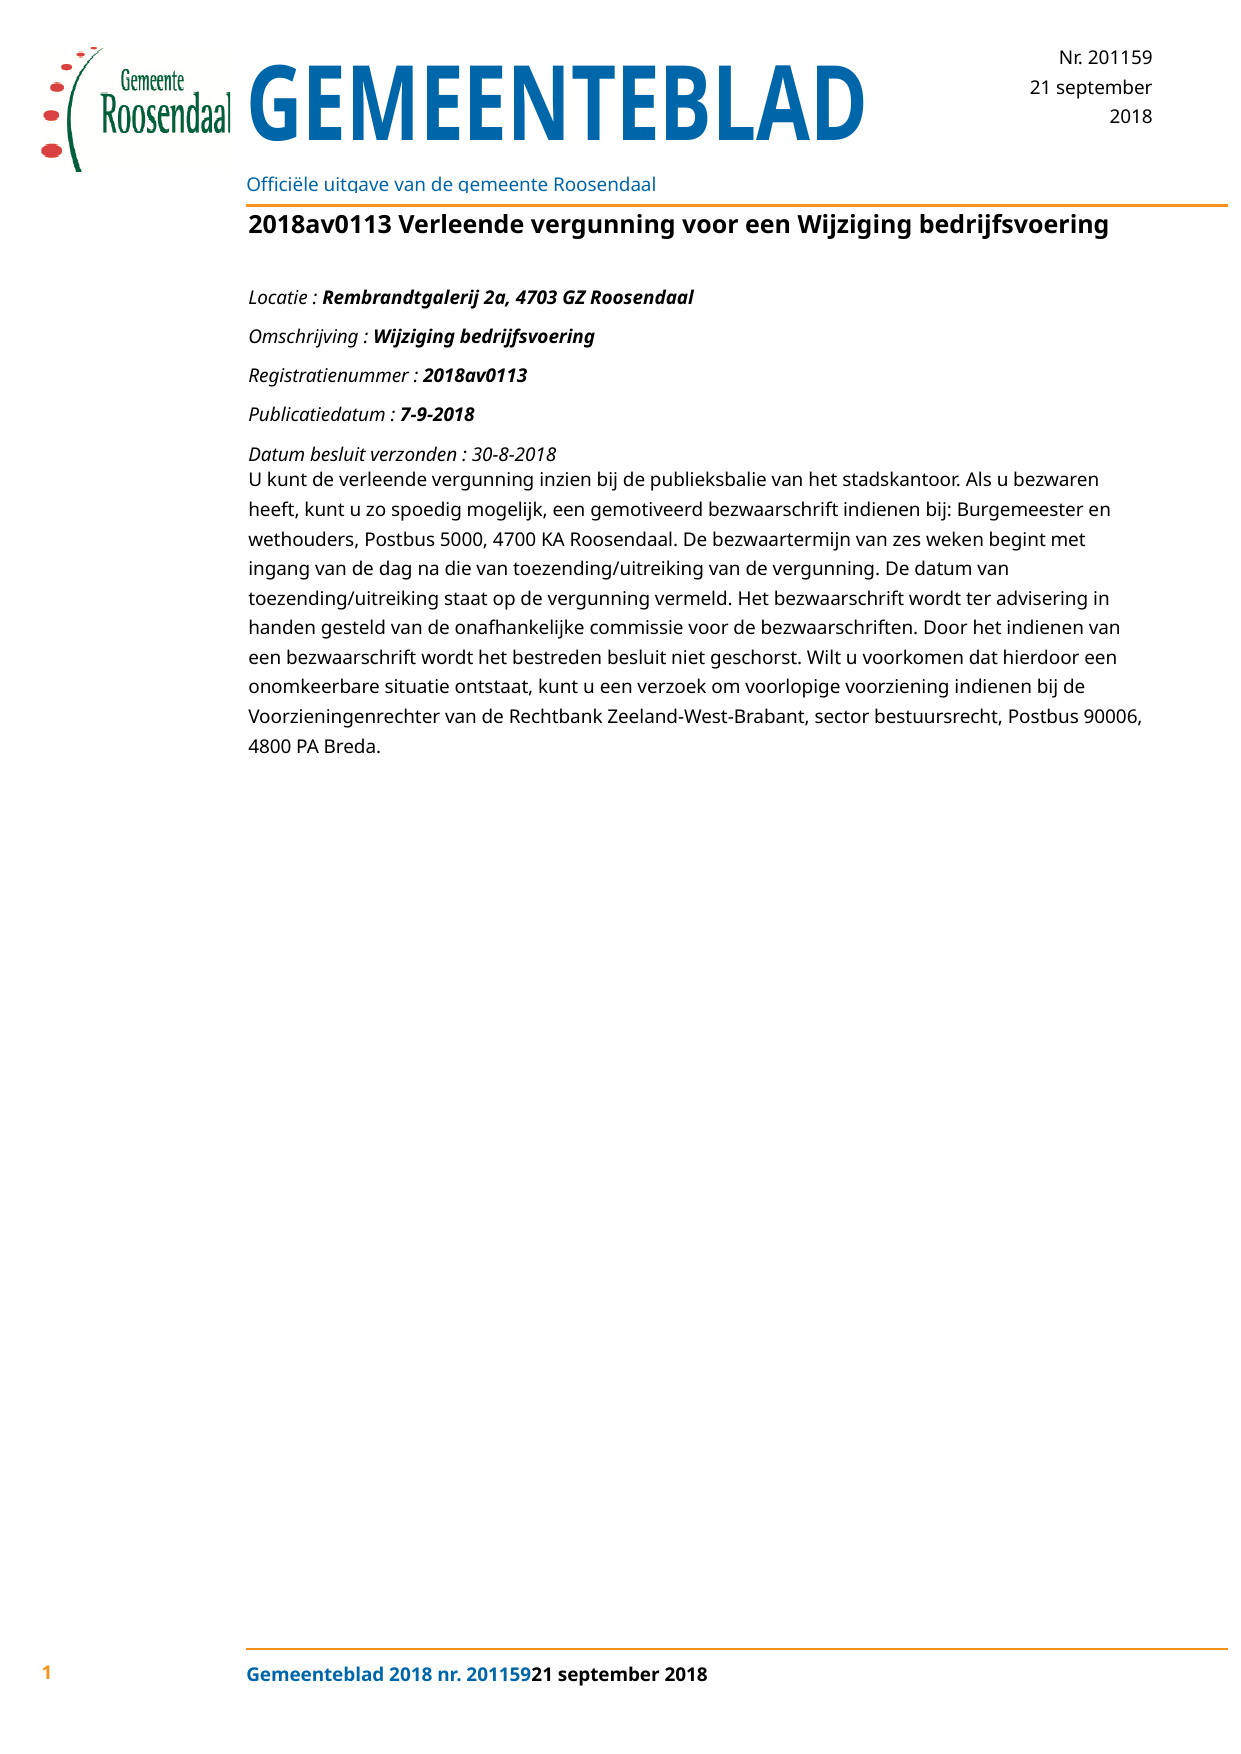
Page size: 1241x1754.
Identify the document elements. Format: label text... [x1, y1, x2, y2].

text Omschrijving : Wijziging bedrijfsvoering [248, 323, 1152, 349]
text Registratienummer : 2018av0113 [248, 362, 1152, 388]
picture [41, 47, 231, 172]
text U kunt de verleende vergunning inzien bij de publieksbalie van het stadskantoor. Als u bezwaren heeft, kunt u zo spoedig mogelijk, een gemotiveerd bezwaarschrift indienen bij: Burgemeester en wethouders, Postbus 5000, 4700 KA Roosendaal. De bezwaartermijn van zes weken begint met ingang van de dag na die van toezending/uitreiking van de vergunning. De datum van toezending/uitreiking staat op de vergunning vermeld. Het bezwaarschrift wordt ter advisering in handen gesteld van de onafhankelijke commissie voor de bezwaarschriften. Door het indienen van een bezwaarschrift wordt het bestreden besluit niet geschorst. Wilt u voorkomen dat hierdoor een onomkeerbare situatie ontstaat, kunt u een verzoek om voorlopige voorziening indienen bij de Voorzieningenrechter van de Rechtbank Zeeland-West-Brabant, sector bestuursrecht, Postbus 90006, 4800 PA Breda. [248, 467, 1152, 759]
text 2018av0113 Verleende vergunning voor een Wijziging bedrijfsvoering [248, 207, 1152, 241]
text Publicatiedatum : 7-9-2018 [248, 402, 1152, 427]
text Datum besluit verzonden : 30-8-2018 [248, 441, 1152, 467]
text Locatie : Rembrandtgalerij 2a, 4703 GZ Roosendaal [248, 284, 1152, 309]
